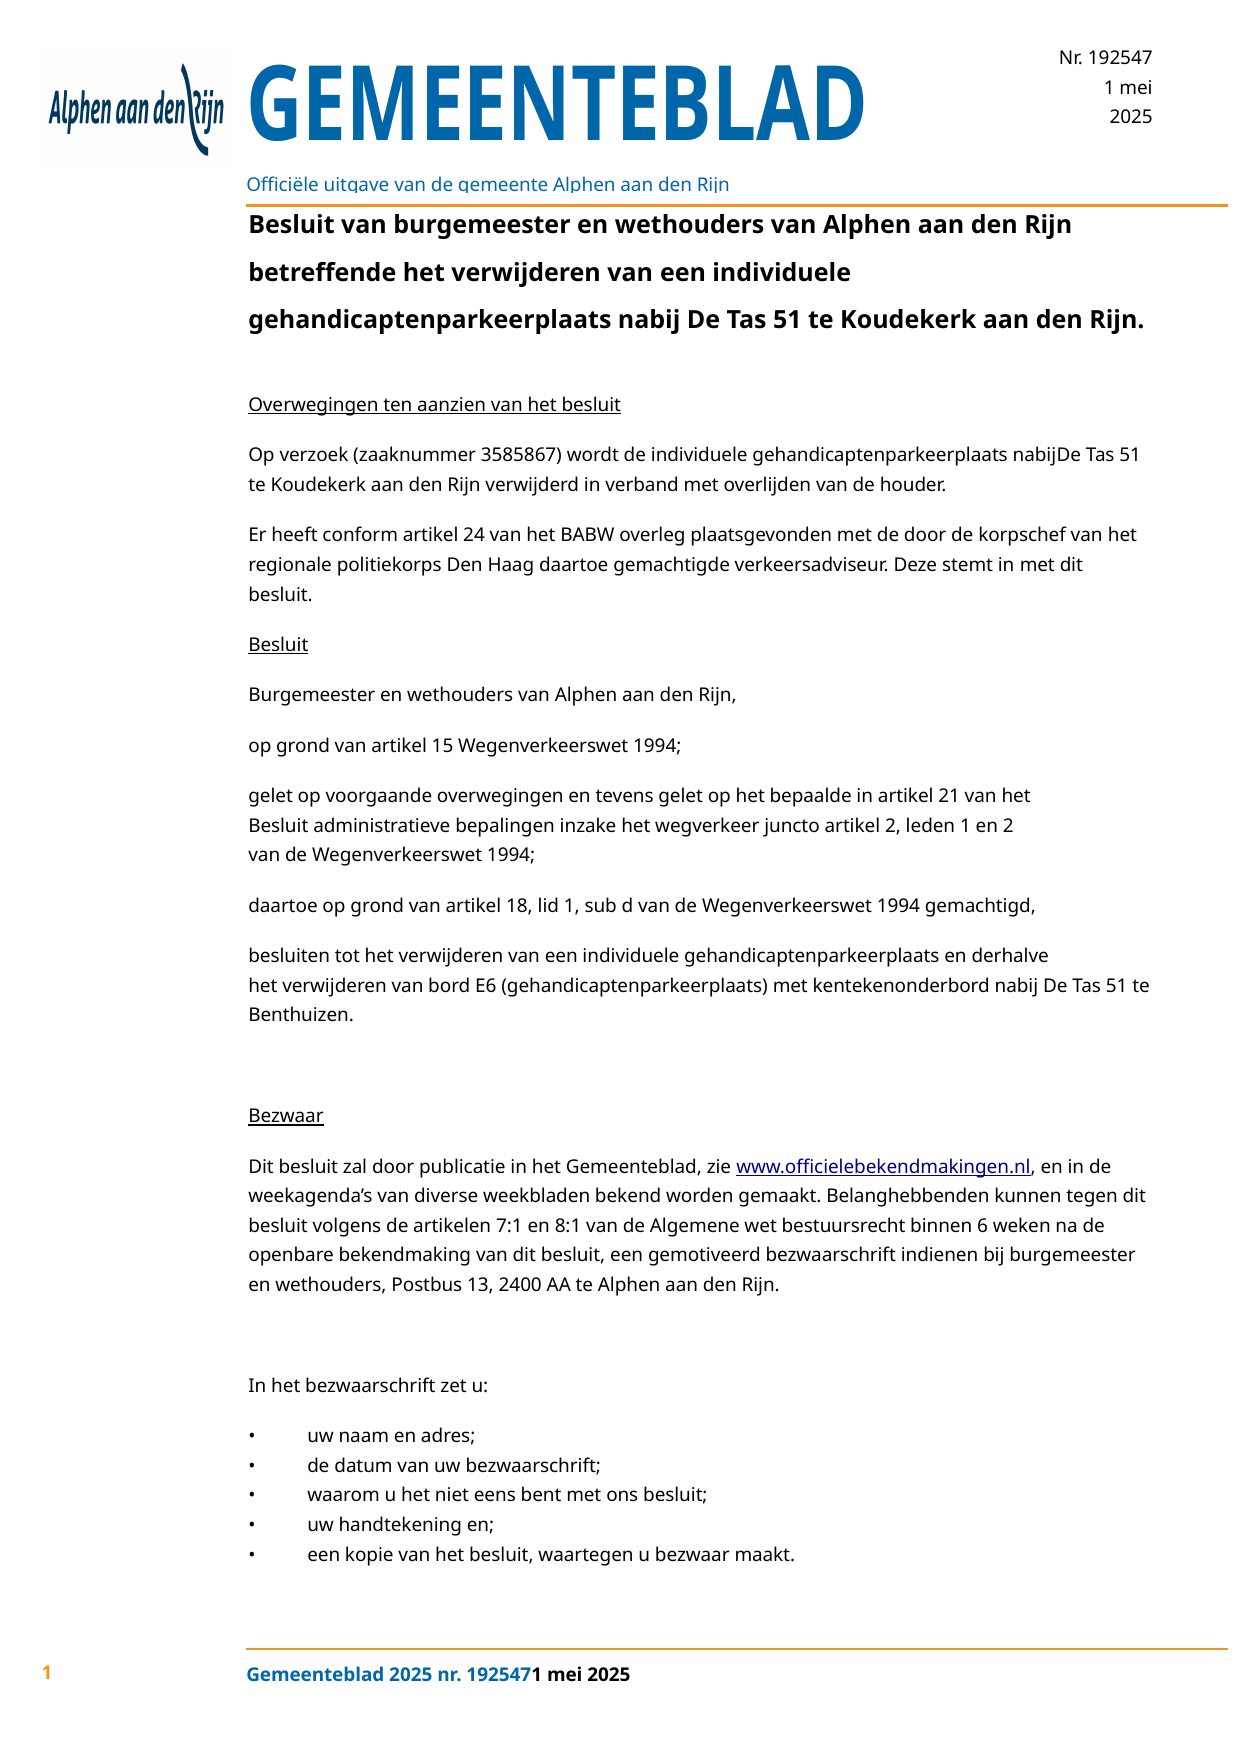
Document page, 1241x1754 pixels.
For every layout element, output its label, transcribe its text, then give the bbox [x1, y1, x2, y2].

text op grond van artikel 15 Wegenverkeerswet 1994; [248, 732, 1152, 758]
text Besluit [248, 631, 1152, 657]
text Burgemeester en wethouders van Alphen aan den Rijn, [248, 682, 1152, 707]
text Er heeft conform artikel 24 van het BABW overleg plaatsgevonden met de door de korpschef van het regionale politiekorps Den Haag daartoe gemachtigde verkeersadviseur. Deze stemt in met dit besluit. [248, 522, 1152, 607]
text Op verzoek (zaaknummer 3585867) wordt de individuele gehandicaptenparkeerplaats nabijDe Tas 51 te Koudekerk aan den Rijn verwijderd in verband met overlijden van de houder. [248, 442, 1152, 497]
list de datum van uw bezwaarschrift; [248, 1452, 1152, 1478]
list een kopie van het besluit, waartegen u bezwaar maakt. [248, 1541, 1152, 1567]
text gelet op voorgaande overwegingen en tevens gelet op het bepaalde in artikel 21 van het Besluit administratieve bepalingen inzake het wegverkeer juncto artikel 2, leden 1 en 2 van de Wegenverkeerswet 1994; [248, 782, 1152, 867]
list uw handtekening en; [248, 1511, 1152, 1537]
text besluiten tot het verwijderen van een individuele gehandicaptenparkeerplaats en derhalve het verwijderen van bord E6 (gehandicaptenparkeerplaats) met kentekenonderbord nabij De Tas 51 te Benthuizen. [248, 942, 1152, 1027]
text Dit besluit zal door publicatie in het Gemeenteblad, zie www.officielebekendmakingen.nl, en in de weekagenda’s van diverse weekbladen bekend worden gemaakt. Belanghebbenden kunnen tegen dit besluit volgens de artikelen 7:1 en 8:1 van de Algemene wet bestuursrecht binnen 6 weken na de openbare bekendmaking van dit besluit, een gemotiveerd bezwaarschrift indienen bij burgemeester en wethouders, Postbus 13, 2400 AA te Alphen aan den Rijn. [248, 1153, 1152, 1297]
text In het bezwaarschrift zet u: [248, 1372, 1152, 1398]
text Bezwaar [248, 1102, 1152, 1128]
list waarom u het niet eens bent met ons besluit; [248, 1482, 1152, 1507]
text Besluit van burgemeester en wethouders van Alphen aan den Rijn betreffende het verwijderen van een individuele gehandicaptenparkeerplaats nabij De Tas 51 te Koudekerk aan den Rijn. [248, 207, 1152, 336]
text Overwegingen ten aanzien van het besluit [248, 391, 1152, 417]
text daartoe op grond van artikel 18, lid 1, sub d van de Wegenverkeerswet 1994 gemachtigd, [248, 892, 1152, 918]
picture [41, 47, 231, 172]
list uw naam en adres; [248, 1422, 1152, 1448]
